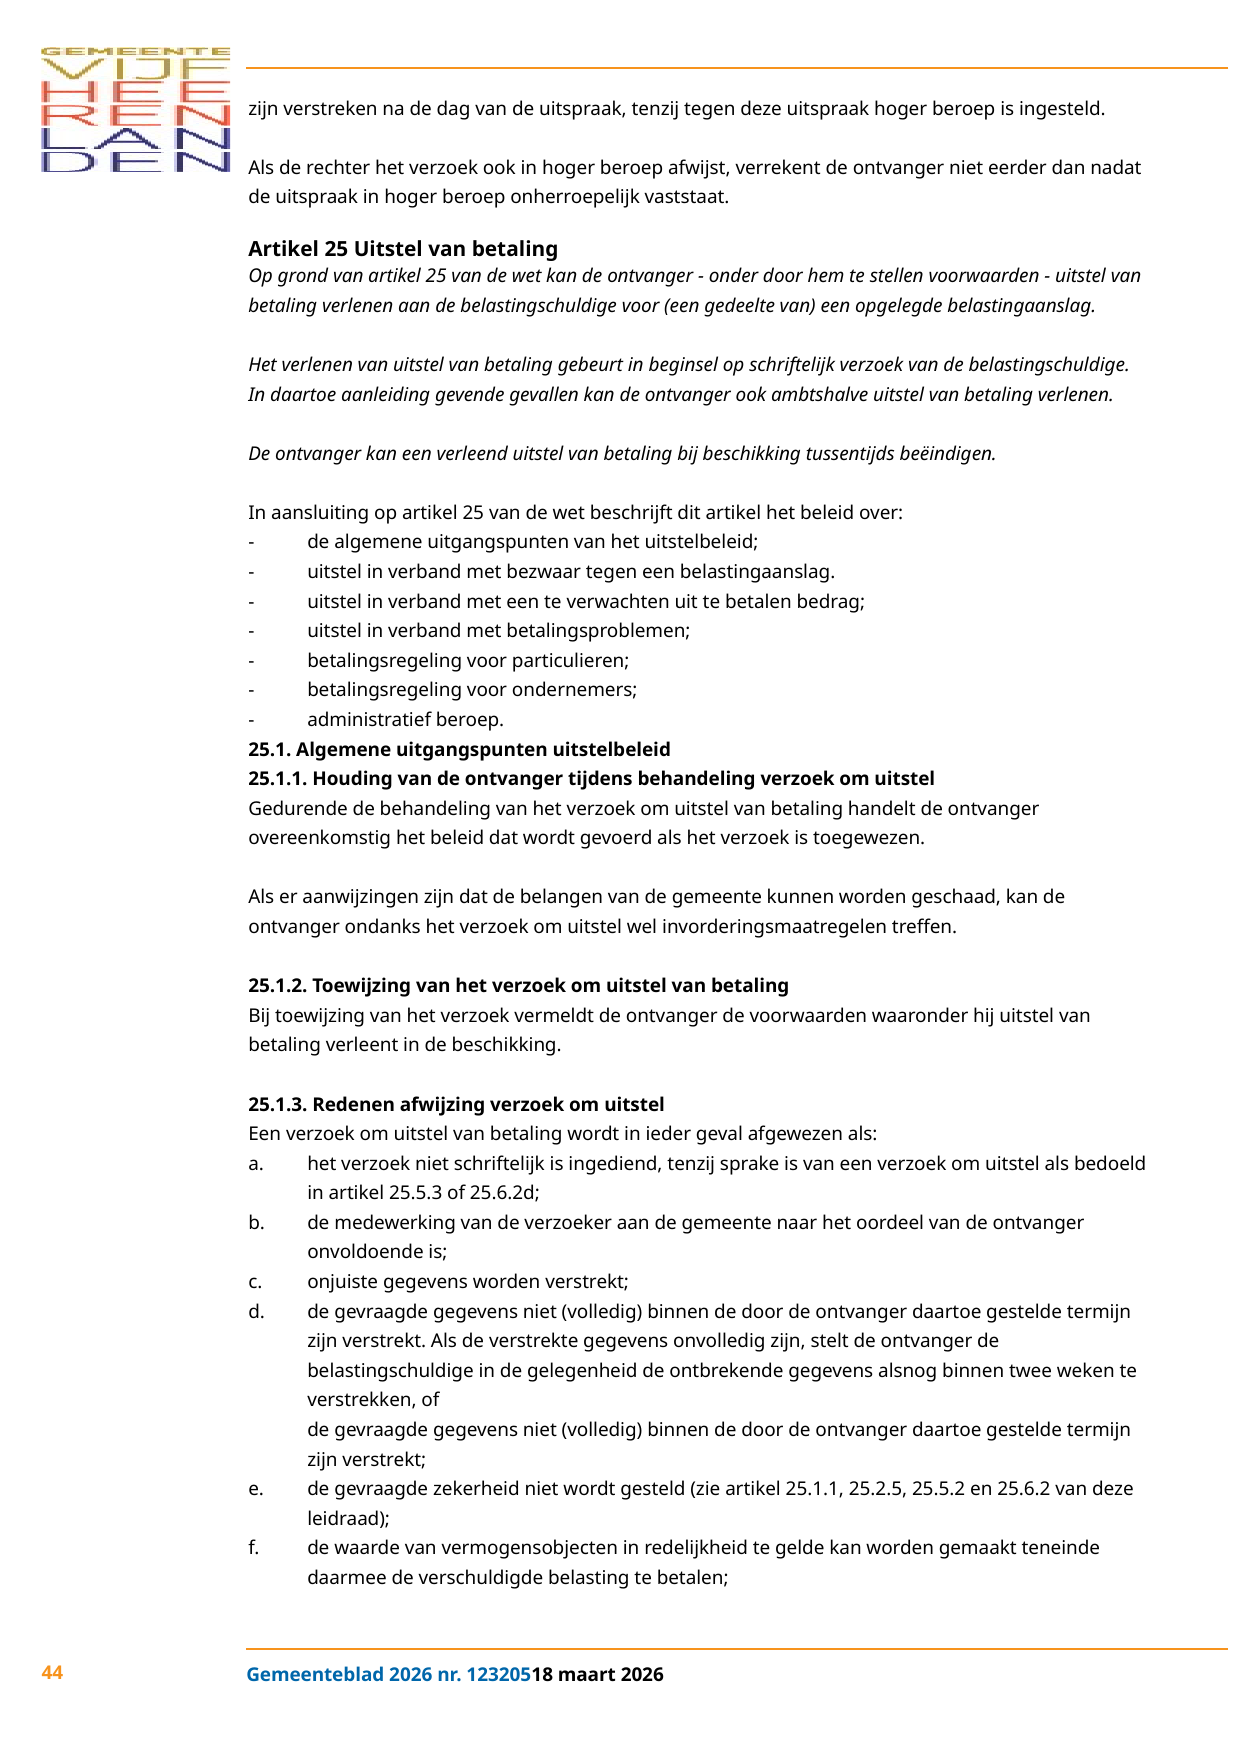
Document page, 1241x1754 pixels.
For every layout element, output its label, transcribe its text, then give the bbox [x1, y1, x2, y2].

text In aansluiting op artikel 25 van de wet beschrijft dit artikel het beleid over: [248, 499, 1152, 525]
list de algemene uitgangspunten van het uitstelbeleid; [248, 529, 1152, 554]
list administratief beroep. [248, 706, 1152, 732]
text De ontvanger kan een verleend uitstel van betaling bij beschikking tussentijds beëindigen. [248, 440, 1152, 466]
list de gevraagde gegevens niet (volledig) binnen de door de ontvanger daartoe gestelde termijn zijn verstrekt. Als de verstrekte gegevens onvolledig zijn, stelt de ontvanger de belastingschuldige in de gelegenheid de ontbrekende gegevens alsnog binnen twee weken te verstrekken, of [248, 1298, 1152, 1412]
text zijn verstreken na de dag van de uitspraak, tenzij tegen deze uitspraak hoger beroep is ingesteld. [248, 95, 1152, 121]
list uitstel in verband met een te verwachten uit te betalen bedrag; [248, 588, 1152, 613]
text Op grond van artikel 25 van de wet kan de ontvanger - onder door hem te stellen voorwaarden - uitstel van betaling verlenen aan de belastingschuldige voor (een gedeelte van) een opgelegde belastingaanslag. [248, 262, 1152, 318]
text Een verzoek om uitstel van betaling wordt in ieder geval afgewezen als: [248, 1120, 1152, 1146]
text Artikel 25 Uitstel van betaling [248, 234, 1152, 262]
text Het verlenen van uitstel van betaling gebeurt in beginsel op schriftelijk verzoek van de belastingschuldige. In daartoe aanleiding gevende gevallen kan de ontvanger ook ambtshalve uitstel van betaling verlenen. [248, 351, 1152, 406]
picture [41, 47, 231, 172]
list betalingsregeling voor ondernemers; [248, 677, 1152, 702]
list het verzoek niet schriftelijk is ingediend, tenzij sprake is van een verzoek om uitstel als bedoeld in artikel 25.5.3 of 25.6.2d; [248, 1150, 1152, 1205]
text Als er aanwijzingen zijn dat de belangen van de gemeente kunnen worden geschaad, kan de ontvanger ondanks het verzoek om uitstel wel invorderingsmaatregelen treffen. [248, 884, 1152, 939]
list betalingsregeling voor particulieren; [248, 647, 1152, 673]
text Gedurende de behandeling van het verzoek om uitstel van betaling handelt de ontvanger overeenkomstig het beleid dat wordt gevoerd als het verzoek is toegewezen. [248, 795, 1152, 850]
text Als de rechter het verzoek ook in hoger beroep afwijst, verrekent de ontvanger niet eerder dan nadat de uitspraak in hoger beroep onherroepelijk vaststaat. [248, 154, 1152, 209]
list de waarde van vermogensobjecten in redelijkheid te gelde kan worden gemaakt teneinde daarmee de verschuldigde belasting te betalen; [248, 1534, 1152, 1590]
text Bij toewijzing van het verzoek vermeldt de ontvanger de voorwaarden waaronder hij uitstel van betaling verleent in de beschikking. [248, 1002, 1152, 1057]
text 25.1.1. Houding van de ontvanger tijdens behandeling verzoek om uitstel [248, 765, 1152, 791]
list de medewerking van de verzoeker aan de gemeente naar het oordeel van de ontvanger onvoldoende is; [248, 1209, 1152, 1264]
list de gevraagde zekerheid niet wordt gesteld (zie artikel 25.1.1, 25.2.5, 25.5.2 en 25.6.2 van deze leidraad); [248, 1475, 1152, 1531]
text 25.1.2. Toewijzing van het verzoek om uitstel van betaling [248, 972, 1152, 998]
list de gevraagde gegevens niet (volledig) binnen de door de ontvanger daartoe gestelde termijn zijn verstrekt; [248, 1416, 1152, 1471]
text 25.1. Algemene uitgangspunten uitstelbeleid [248, 736, 1152, 761]
list onjuiste gegevens worden verstrekt; [248, 1268, 1152, 1294]
list uitstel in verband met bezwaar tegen een belastingaanslag. [248, 558, 1152, 584]
text 25.1.3. Redenen afwijzing verzoek om uitstel [248, 1091, 1152, 1116]
list uitstel in verband met betalingsproblemen; [248, 617, 1152, 643]
